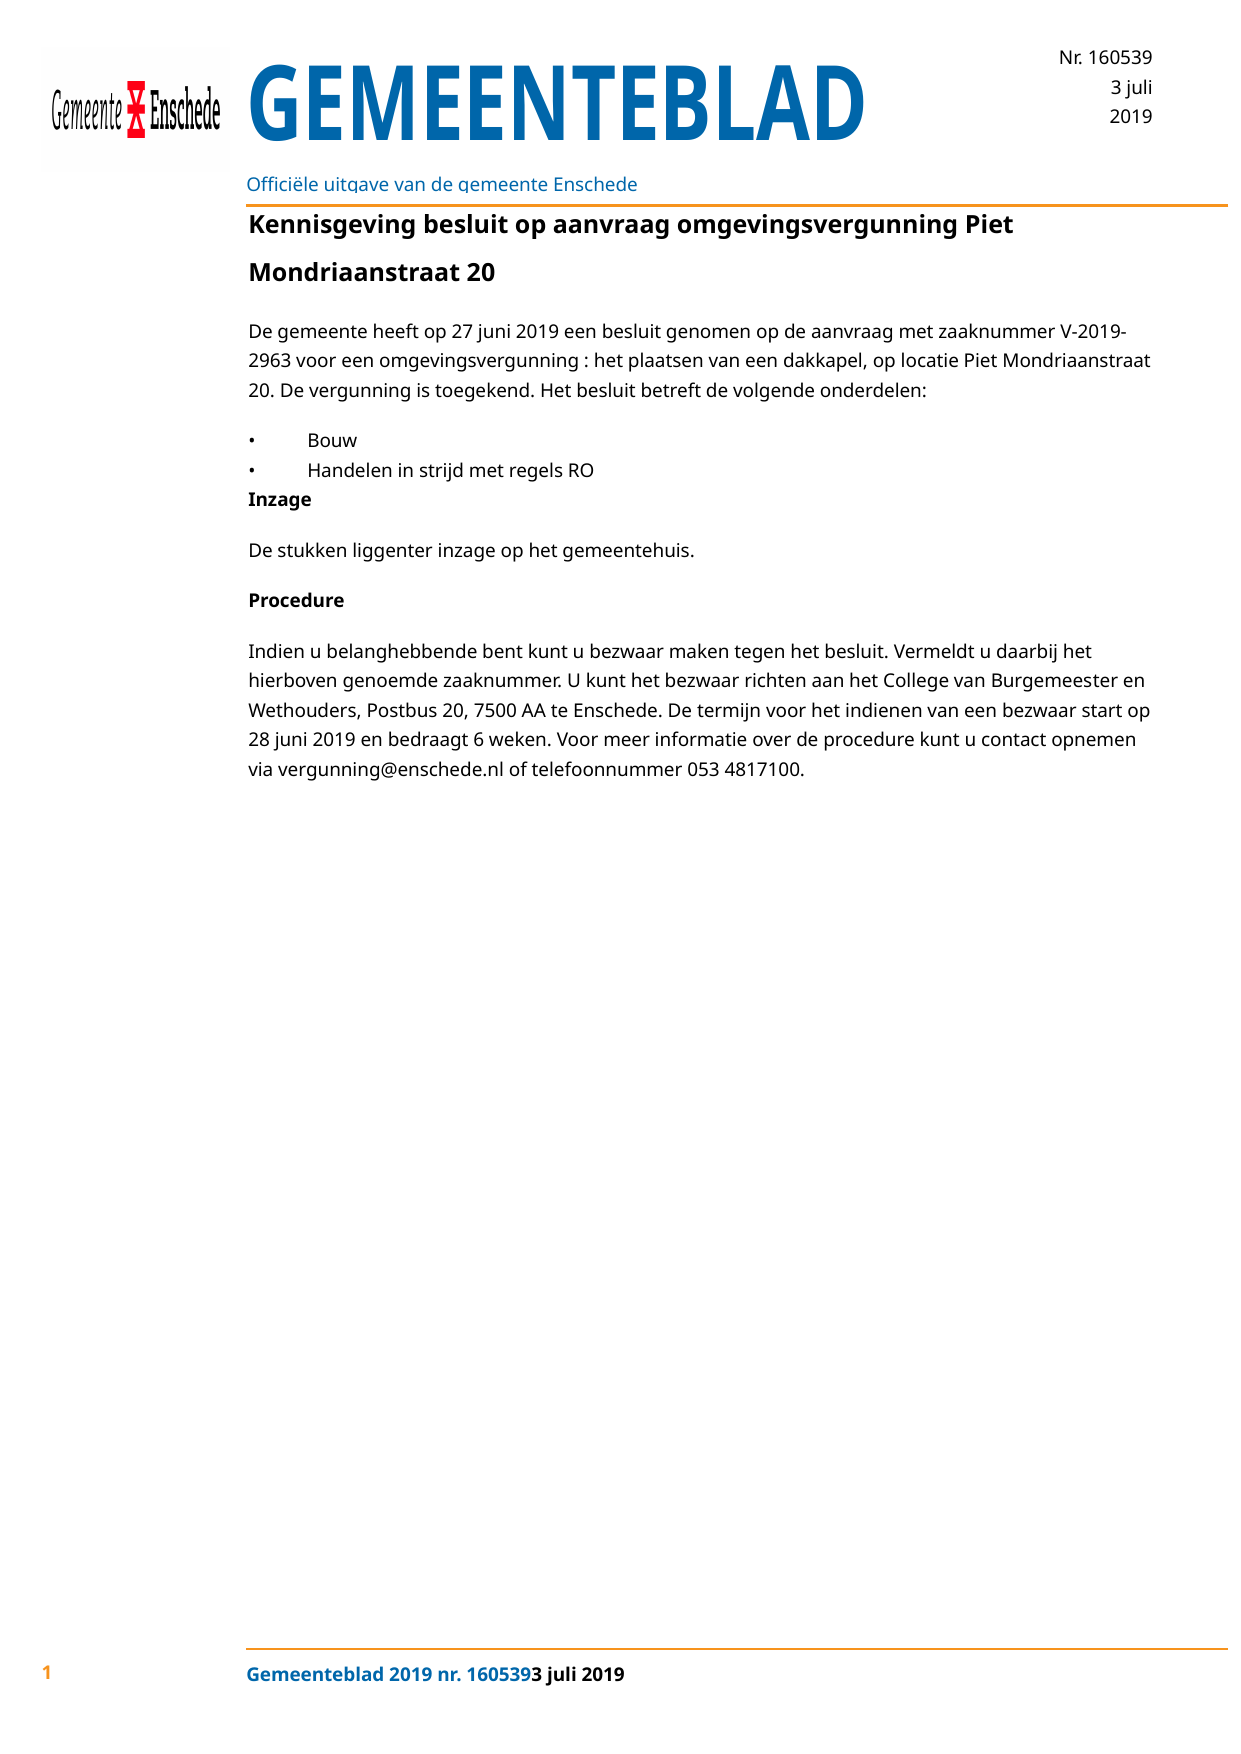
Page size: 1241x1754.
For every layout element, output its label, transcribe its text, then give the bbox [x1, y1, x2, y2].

text Kennisgeving besluit op aanvraag omgevingsvergunning Piet Mondriaanstraat 20 [248, 207, 1152, 288]
text Inzage [248, 487, 1152, 512]
text Procedure [248, 587, 1152, 613]
list Bouw [248, 427, 1152, 453]
text De gemeente heeft op 27 juni 2019 een besluit genomen op de aanvraag met zaaknummer V-2019-2963 voor een omgevingsvergunning : het plaatsen van een dakkapel, op locatie Piet Mondriaanstraat 20. De vergunning is toegekend. Het besluit betreft de volgende onderdelen: [248, 318, 1152, 403]
text Indien u belanghebbende bent kunt u bezwaar maken tegen het besluit. Vermeldt u daarbij het hierboven genoemde zaaknummer. U kunt het bezwaar richten aan het College van Burgemees­ter en Wethouders, Postbus 20, 7500 AA te Enschede. De termijn voor het indienen van een bezwaar start op 28 juni 2019 en bedraagt 6 weken. Voor meer informatie over de procedure kunt u contact opnemen via vergunning@enschede.nl of telefoonnummer 053 4817100. [248, 638, 1152, 782]
text De stukken liggenter inzage op het gemeentehuis. [248, 537, 1152, 563]
picture [41, 47, 231, 172]
list Handelen in strijd met regels RO [248, 457, 1152, 483]
